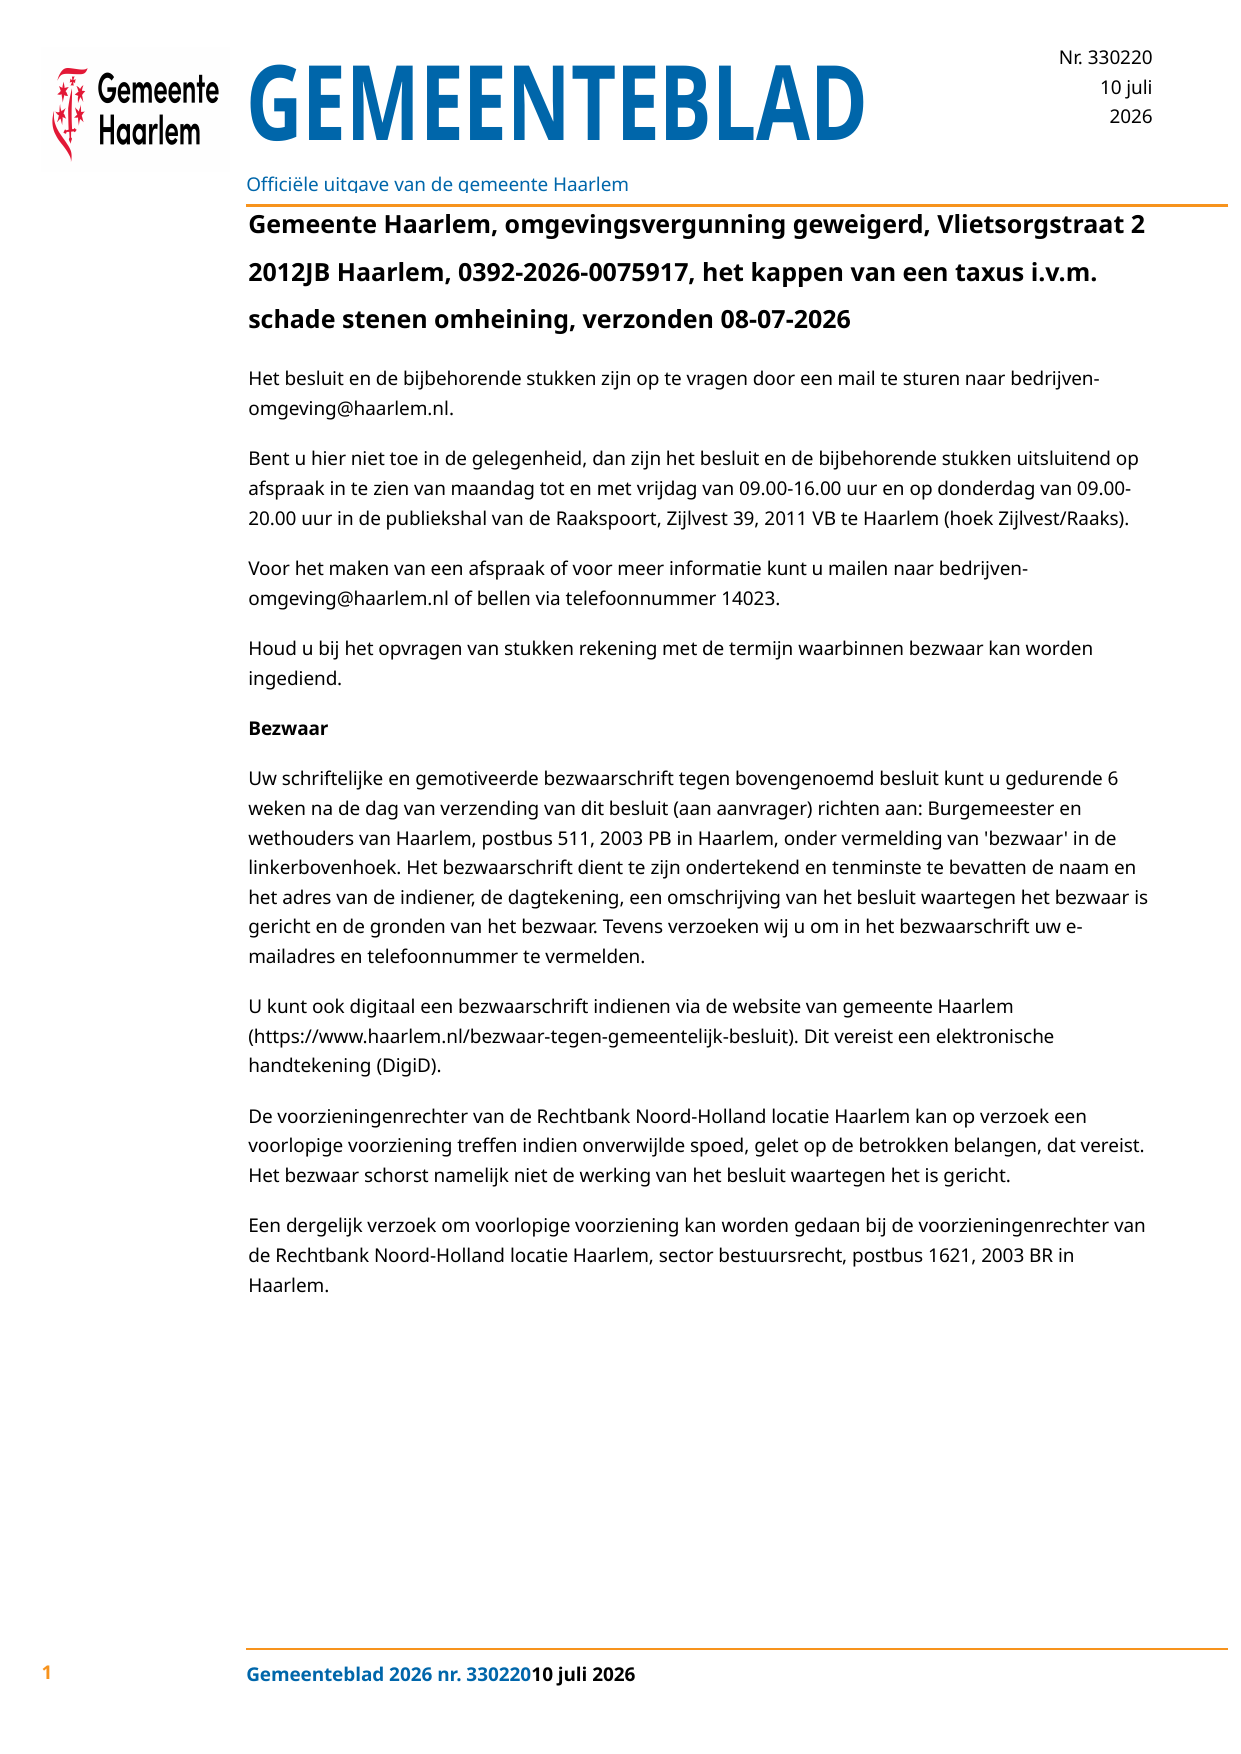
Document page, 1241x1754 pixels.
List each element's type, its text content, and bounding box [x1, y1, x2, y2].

text U kunt ook digitaal een bezwaarschrift indienen via de website van gemeente Haarlem (https://www.haarlem.nl/bezwaar-tegen-gemeentelijk-besluit). Dit vereist een elektronische handtekening (DigiD). [248, 993, 1152, 1078]
text Het besluit en de bijbehorende stukken zijn op te vragen door een mail te sturen naar bedrijven-omgeving@haarlem.nl. [248, 366, 1152, 421]
text Uw schriftelijke en gemotiveerde bezwaarschrift tegen bovengenoemd besluit kunt u gedurende 6 weken na de dag van verzending van dit besluit (aan aanvrager) richten aan: Burgemeester en wethouders van Haarlem, postbus 511, 2003 PB in Haarlem, onder vermelding van 'bezwaar' in de linkerbovenhoek. Het bezwaarschrift dient te zijn ondertekend en tenminste te bevatten de naam en het adres van de indiener, de dagtekening, een omschrijving van het besluit waartegen het bezwaar is gericht en de gronden van het bezwaar. Tevens verzoeken wij u om in het bezwaarschrift uw e-mailadres en telefoonnummer te vermelden. [248, 766, 1152, 969]
text Bezwaar [248, 715, 1152, 741]
picture [41, 47, 231, 172]
text Bent u hier niet toe in de gelegenheid, dan zijn het besluit en de bijbehorende stukken uitsluitend op afspraak in te zien van maandag tot en met vrijdag van 09.00-16.00 uur en op donderdag van 09.00-20.00 uur in de publiekshal van de Raakspoort, Zijlvest 39, 2011 VB te Haarlem (hoek Zijlvest/Raaks). [248, 446, 1152, 530]
text Gemeente Haarlem, omgevingsvergunning geweigerd, Vlietsorgstraat 2 2012JB Haarlem, 0392-2026-0075917, het kappen van een taxus i.v.m. schade stenen omheining, verzonden 08-07-2026 [248, 207, 1152, 336]
text Een dergelijk verzoek om voorlopige voorziening kan worden gedaan bij de voorzieningenrechter van de Rechtbank Noord-Holland locatie Haarlem, sector bestuursrecht, postbus 1621, 2003 BR in Haarlem. [248, 1213, 1152, 1297]
text De voorzieningenrechter van de Rechtbank Noord-Holland locatie Haarlem kan op verzoek een voorlopige voorziening treffen indien onverwijlde spoed, gelet op de betrokken belangen, dat vereist. Het bezwaar schorst namelijk niet de werking van het besluit waartegen het is gericht. [248, 1103, 1152, 1188]
text Houd u bij het opvragen van stukken rekening met de termijn waarbinnen bezwaar kan worden ingediend. [248, 635, 1152, 690]
text Voor het maken van een afspraak of voor meer informatie kunt u mailen naar bedrijven-omgeving@haarlem.nl of bellen via telefoonnummer 14023. [248, 555, 1152, 610]
